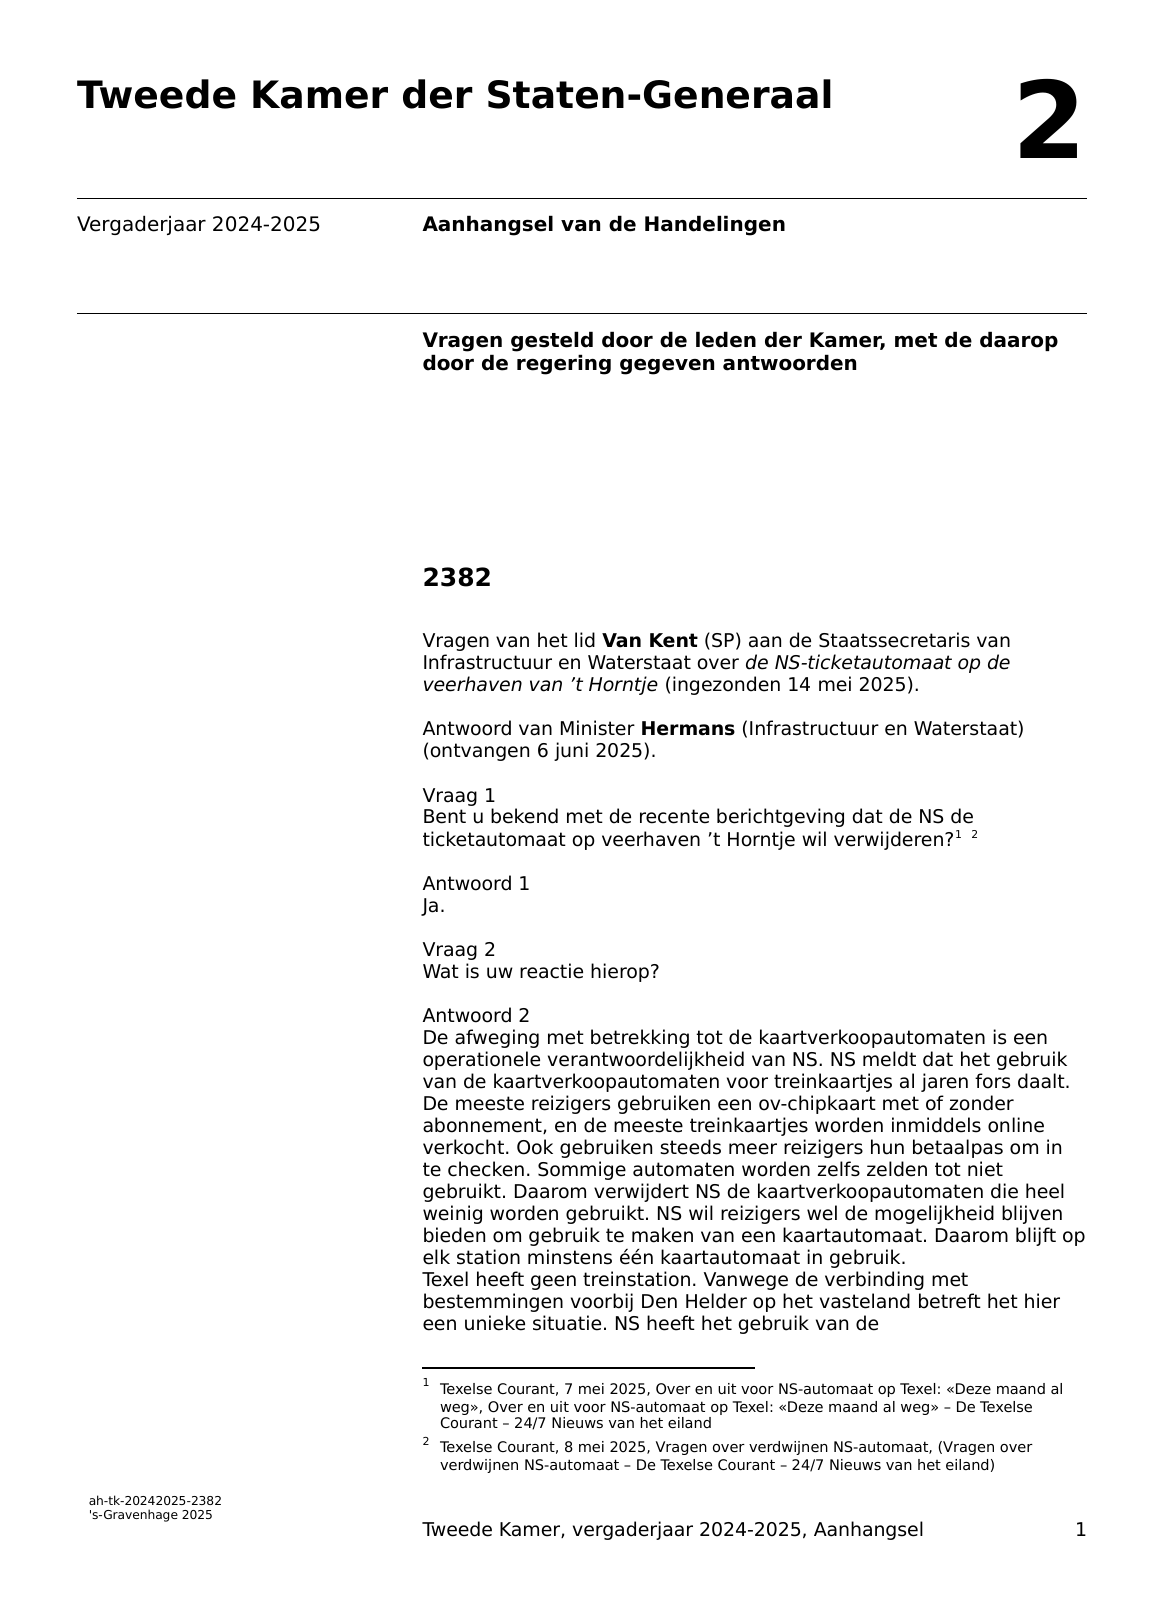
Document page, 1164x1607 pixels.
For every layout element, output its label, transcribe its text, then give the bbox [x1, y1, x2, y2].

text Antwoord 2 [422, 1005, 1087, 1027]
text Bent u bekend met de recente berichtgeving dat de NS de ticketautomaat op veerhaven ’t Horntje wil verwijderen? [422, 806, 1087, 850]
text 2382 [422, 563, 1087, 592]
table_cell Aanhangsel van de Handelingen [422, 199, 1087, 313]
text 's-Gravenhage 2025 [88, 1508, 323, 1522]
table_cell Vergaderjaar 2024-2025 [77, 199, 422, 313]
table_cell [77, 314, 422, 375]
text Wat is uw reactie hierop? [422, 961, 1087, 983]
text Vragen van het lid Van Kent (SP) aan de Staatssecretaris van Infrastructuur en Waterstaat over de NS-ticketautomaat op de veerhaven van ’t Horntje (ingezonden 14 mei 2025). [422, 630, 1087, 696]
text De afweging met betrekking tot de kaartverkoopautomaten is een operationele verantwoordelijkheid van NS. NS meldt dat het gebruik van de kaartverkoopautomaten voor treinkaartjes al jaren fors daalt. De meeste reizigers gebruiken een ov-chipkaart met of zonder abonnement, en de meeste treinkaartjes worden inmiddels online verkocht. Ook gebruiken steeds meer reizigers hun betaalpas om in te checken. Sommige automaten worden zelfs zelden tot niet gebruikt. Daarom verwijdert NS de kaartverkoopautomaten die heel weinig worden gebruikt. NS wil reizigers wel de mogelijkheid blijven bieden om gebruik te maken van een kaartautomaat. Daarom blijft op elk station minstens één kaartautomaat in gebruik. [422, 1027, 1087, 1269]
text Antwoord 1 [422, 873, 1087, 894]
text Texel heeft geen treinstation. Vanwege de verbinding met bestemmingen voorbij Den Helder op het vasteland betreft het hier een unieke situatie. NS heeft het gebruik van de [422, 1269, 1087, 1334]
text Vraag 1 [422, 784, 1087, 806]
table_header Tweede Kamer der Staten-Generaal [77, 59, 886, 198]
text Antwoord van Minister Hermans (Infrastructuur en Waterstaat) (ontvangen 6 juni 2025). [422, 718, 1087, 762]
text Vraag 2 [422, 939, 1087, 961]
text Texelse Courant, 8 mei 2025, Vragen over verdwijnen NS-automaat, (Vragen over verdwijnen NS-automaat – De Texelse Courant – 24/7 Nieuws van het eiland) [422, 1435, 1087, 1474]
text ah-tk-20242025-2382 [88, 1494, 323, 1508]
table_header 2 [886, 59, 1087, 198]
text Ja. [422, 894, 1087, 917]
table_cell Vragen gesteld door de leden der Kamer, met de daarop door de regering gegeven antwoorden [422, 314, 1087, 375]
text Texelse Courant, 7 mei 2025, Over en uit voor NS-automaat op Texel: «Deze maand al weg», Over en uit voor NS-automaat op Texel: «Deze maand al weg» – De Texelse Courant – 24/7 Nieuws van het eiland [422, 1377, 1087, 1432]
